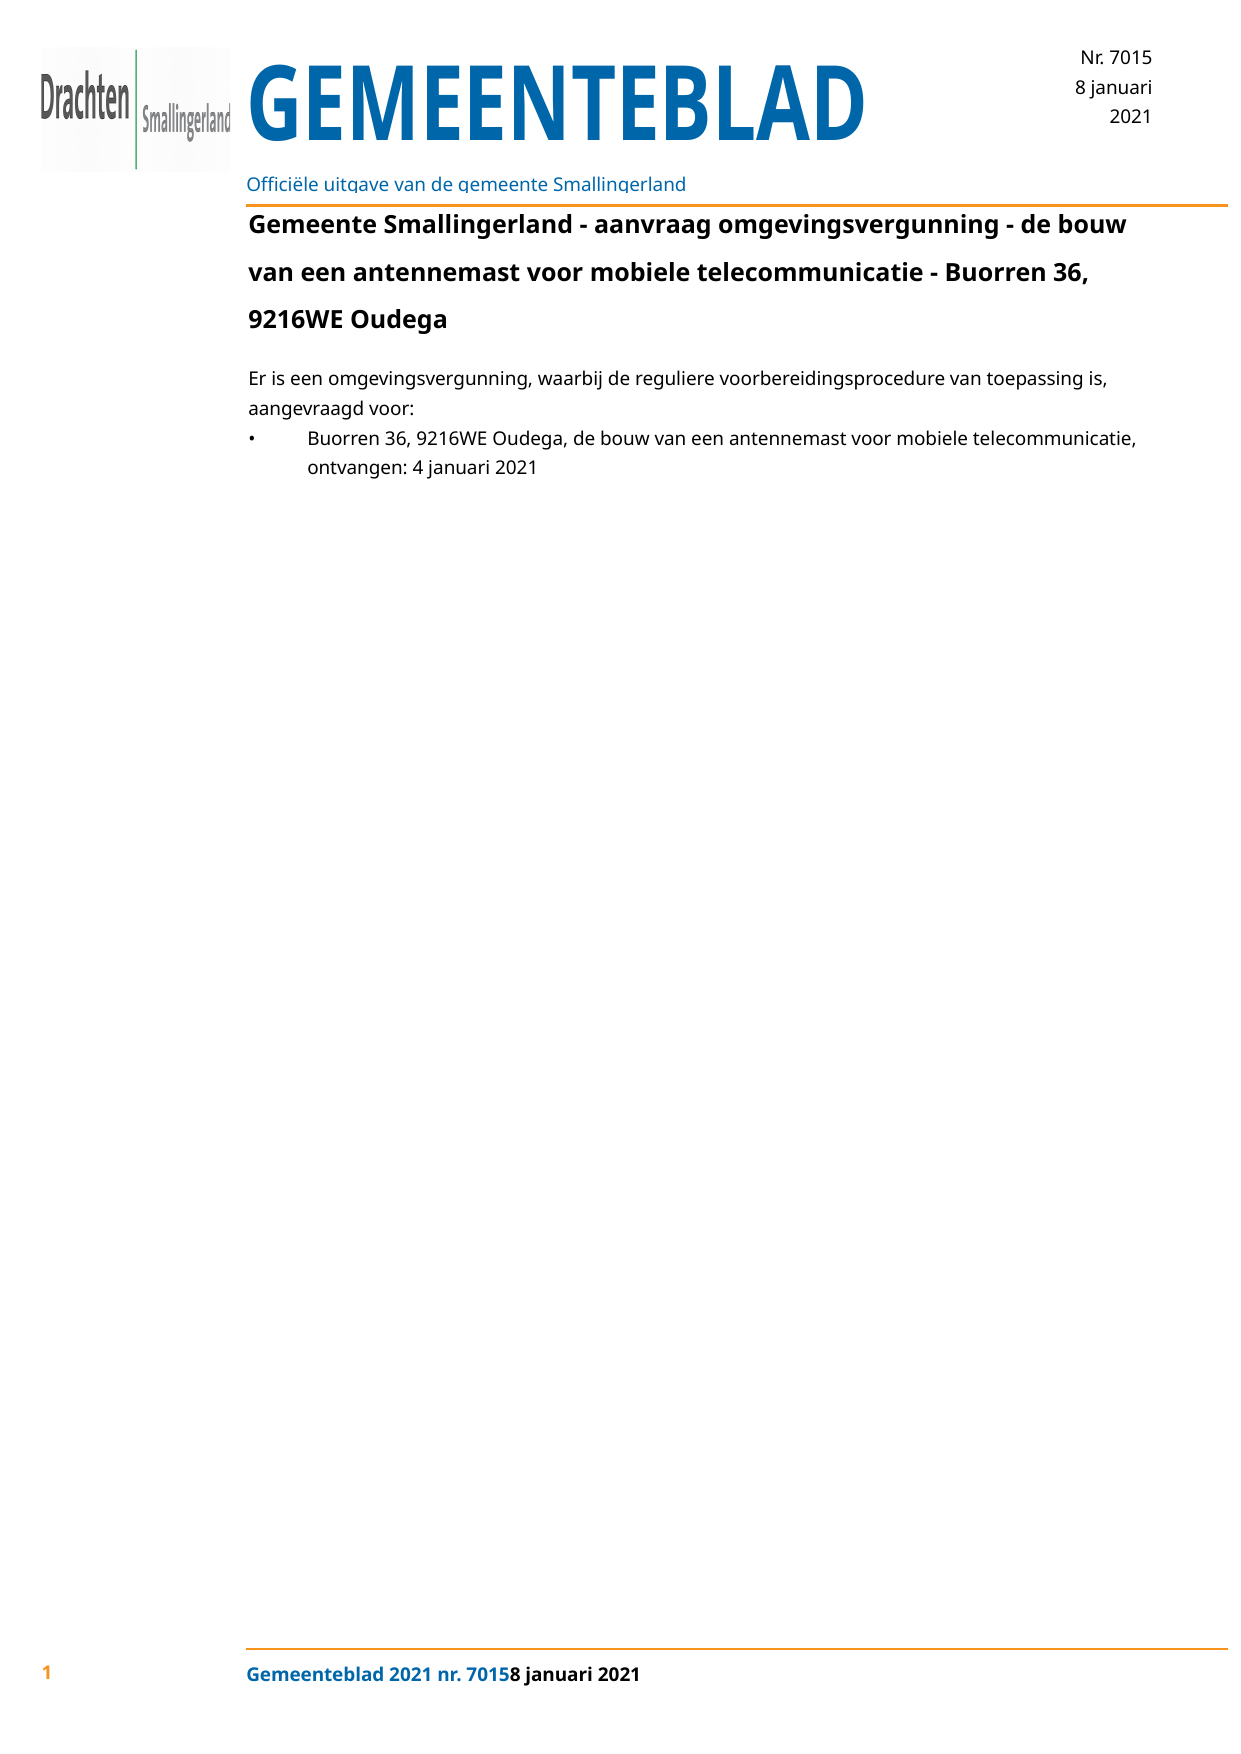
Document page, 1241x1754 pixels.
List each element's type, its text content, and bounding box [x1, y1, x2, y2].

picture [41, 47, 231, 172]
list Buorren 36, 9216WE Oudega, de bouw van een antennemast voor mobiele telecommunicatie, ontvangen: 4 januari 2021 [248, 425, 1152, 480]
text Er is een omgevingsvergunning, waarbij de reguliere voorbereidingsprocedure van toepassing is, aangevraagd voor: [248, 366, 1152, 421]
text Gemeente Smallingerland - aanvraag omgevingsvergunning - de bouw van een antennemast voor mobiele telecommunicatie - Buorren 36, 9216WE Oudega [248, 207, 1152, 336]
